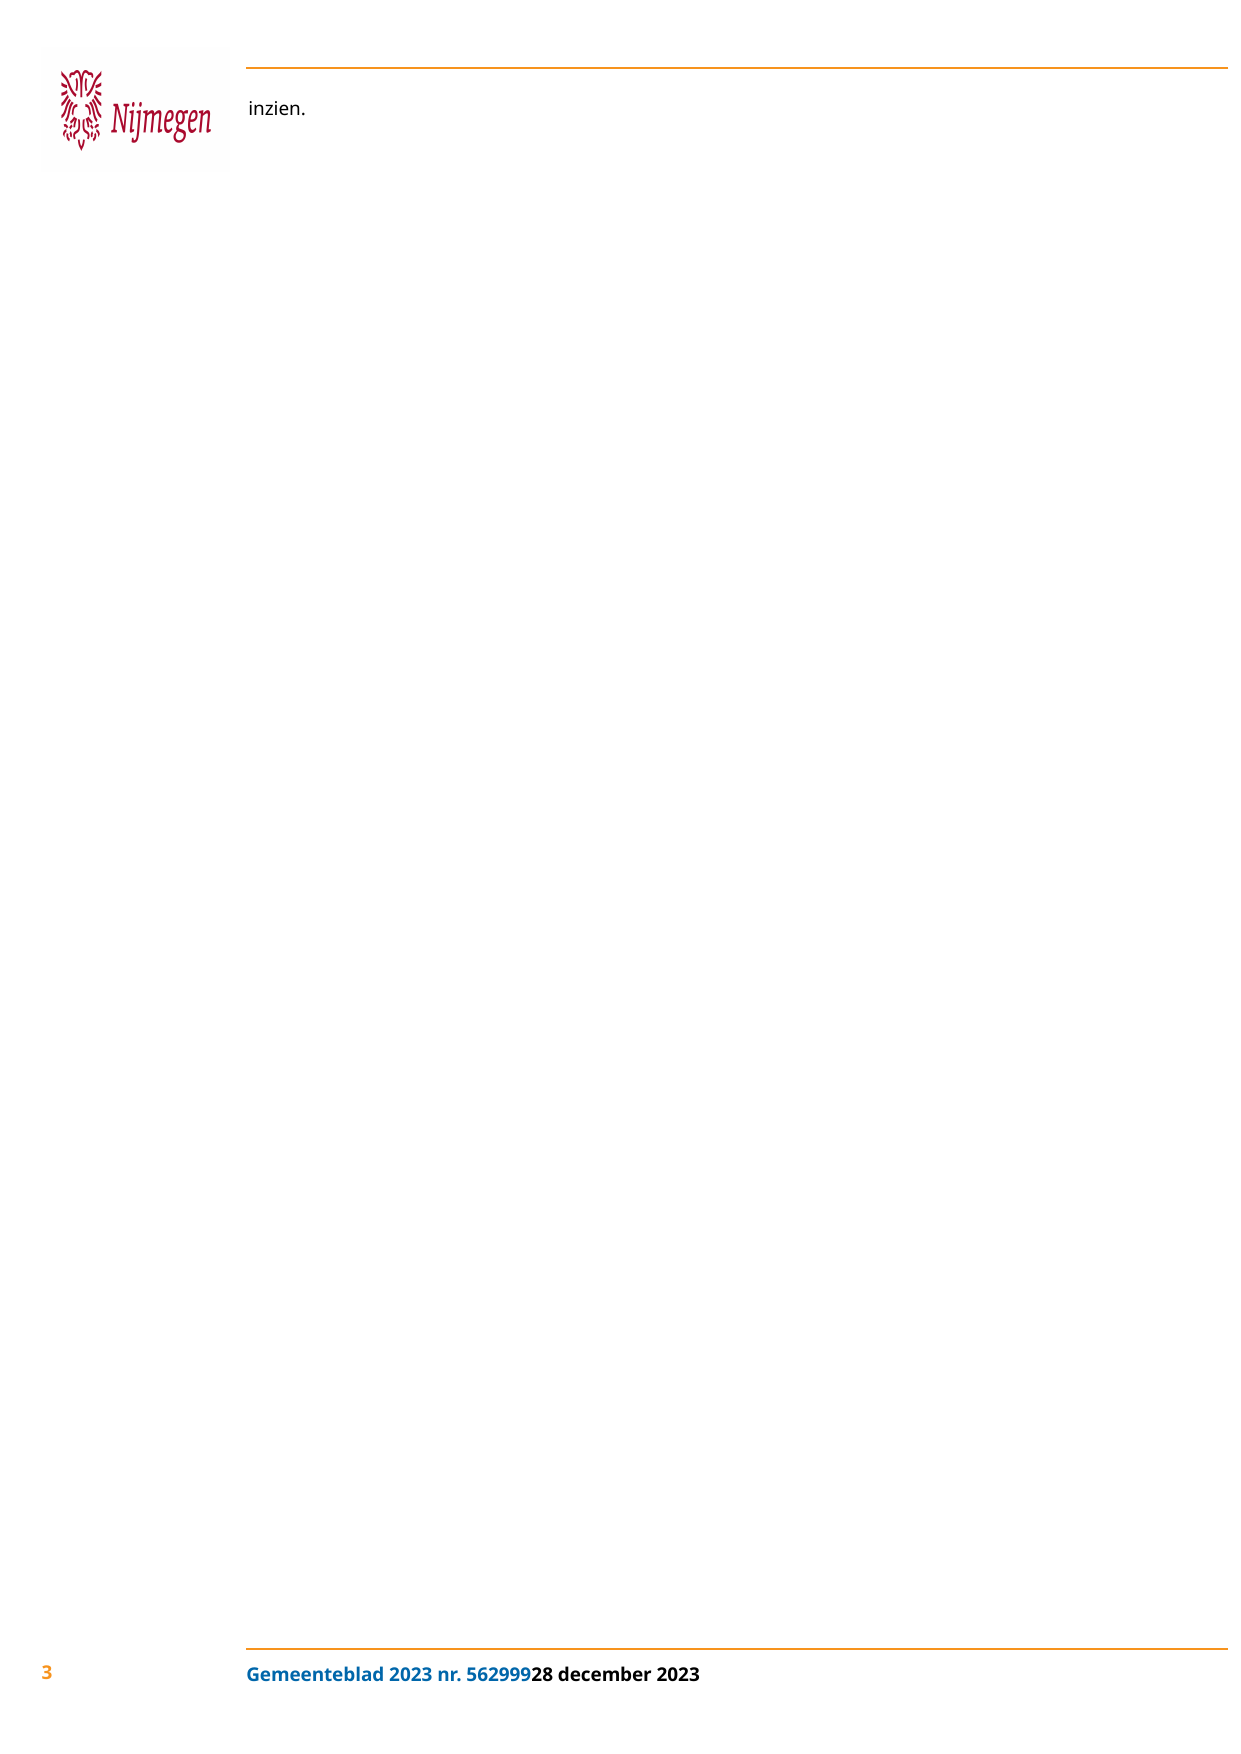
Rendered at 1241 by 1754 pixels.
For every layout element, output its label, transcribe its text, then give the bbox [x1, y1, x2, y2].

text inzien. [248, 95, 1152, 121]
picture [41, 47, 231, 172]
